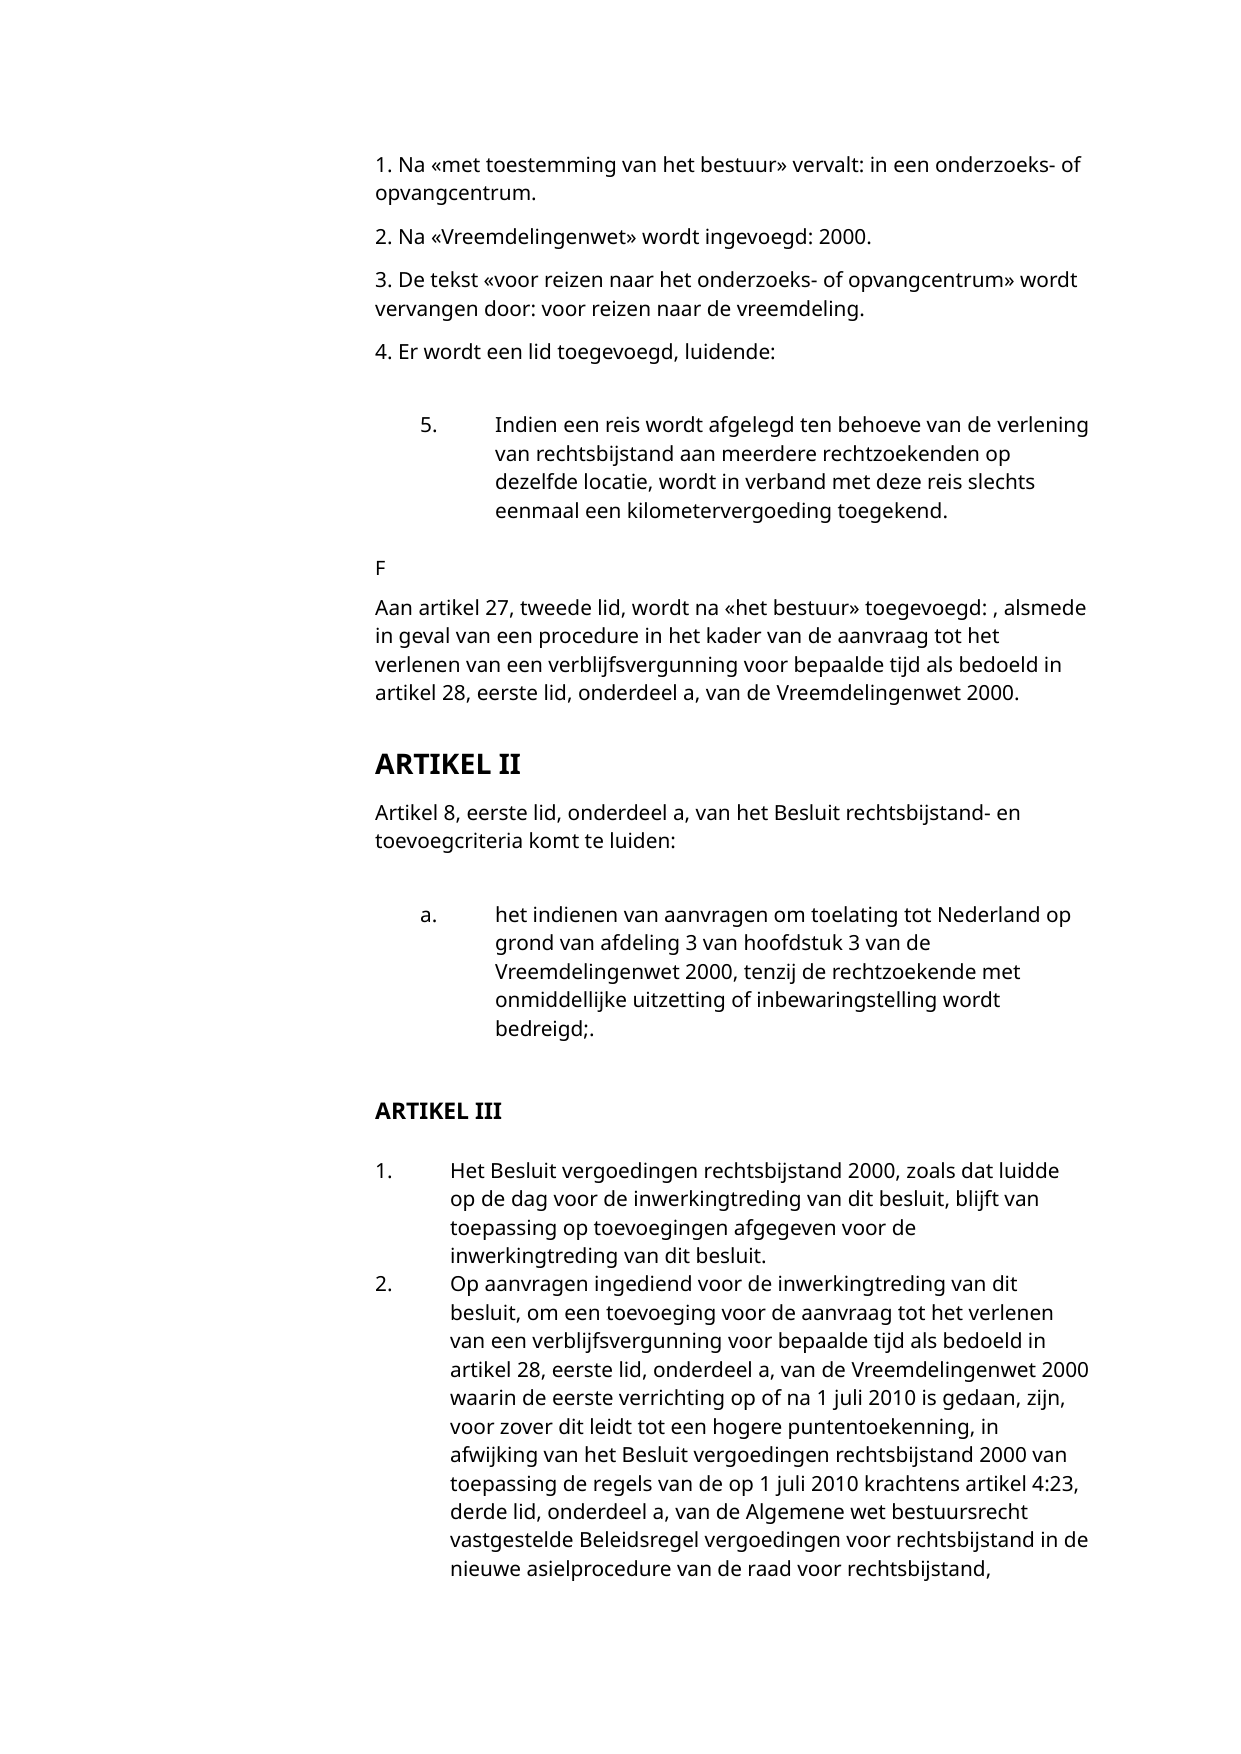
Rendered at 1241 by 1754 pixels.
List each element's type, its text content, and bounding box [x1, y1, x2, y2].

text 2. Na «Vreemdelingenwet» wordt ingevoegd: 2000. [375, 222, 1090, 250]
subtitle ARTIKEL II [375, 744, 1090, 783]
text Artikel 8, eerste lid, onderdeel a, van het Besluit rechtsbijstand- en toevoegcriteria komt te luiden: [375, 798, 1090, 855]
text Aan artikel 27, tweede lid, wordt na «het bestuur» toegevoegd: , alsmede in geval van een procedure in het kader van de aanvraag tot het verlenen van een verblijfsvergunning voor bepaalde tijd als bedoeld in artikel 28, eerste lid, onderdeel a, van de Vreemdelingenwet 2000. [375, 593, 1090, 707]
list het indienen van aanvragen om toelating tot Nederland op grond van afdeling 3 van hoofdstuk 3 van de Vreemdelingenwet 2000, tenzij de rechtzoekende met onmiddellijke uitzetting of inbewaringstelling wordt bedreigd;. [420, 900, 1090, 1042]
list Indien een reis wordt afgelegd ten behoeve van de verlening van rechtsbijstand aan meerdere rechtzoekenden op dezelfde locatie, wordt in verband met deze reis slechts eenmaal een kilometervergoeding toegekend. [420, 411, 1090, 524]
text 1. Na «met toestemming van het bestuur» vervalt: in een onderzoeks- of opvangcentrum. [375, 150, 1090, 207]
list Het Besluit vergoedingen rechtsbijstand 2000, zoals dat luidde op de dag voor de inwerkingtreding van dit besluit, blijft van toepassing op toevoegingen afgegeven voor de inwerkingtreding van dit besluit. [375, 1156, 1090, 1269]
subtitle ARTIKEL III [375, 1094, 1090, 1126]
list Op aanvragen ingediend voor de inwerkingtreding van dit besluit, om een toevoeging voor de aanvraag tot het verlenen van een verblijfsvergunning voor bepaalde tijd als bedoeld in artikel 28, eerste lid, onderdeel a, van de Vreemdelingenwet 2000 waarin de eerste verrichting op of na 1 juli 2010 is gedaan, zijn, voor zover dit leidt tot een hogere puntentoekenning, in afwijking van het Besluit vergoedingen rechtsbijstand 2000 van toepassing de regels van de op 1 juli 2010 krachtens artikel 4:23, derde lid, onderdeel a, van de Algemene wet bestuursrecht vastgestelde Beleidsregel vergoedingen voor rechtsbijstand in de nieuwe asielprocedure van de raad voor rechtsbijstand, [375, 1269, 1090, 1582]
text 4. Er wordt een lid toegevoegd, luidende: [375, 337, 1090, 366]
text 3. De tekst «voor reizen naar het onderzoeks- of opvangcentrum» wordt vervangen door: voor reizen naar de vreemdeling. [375, 265, 1090, 322]
text F [375, 554, 1090, 581]
